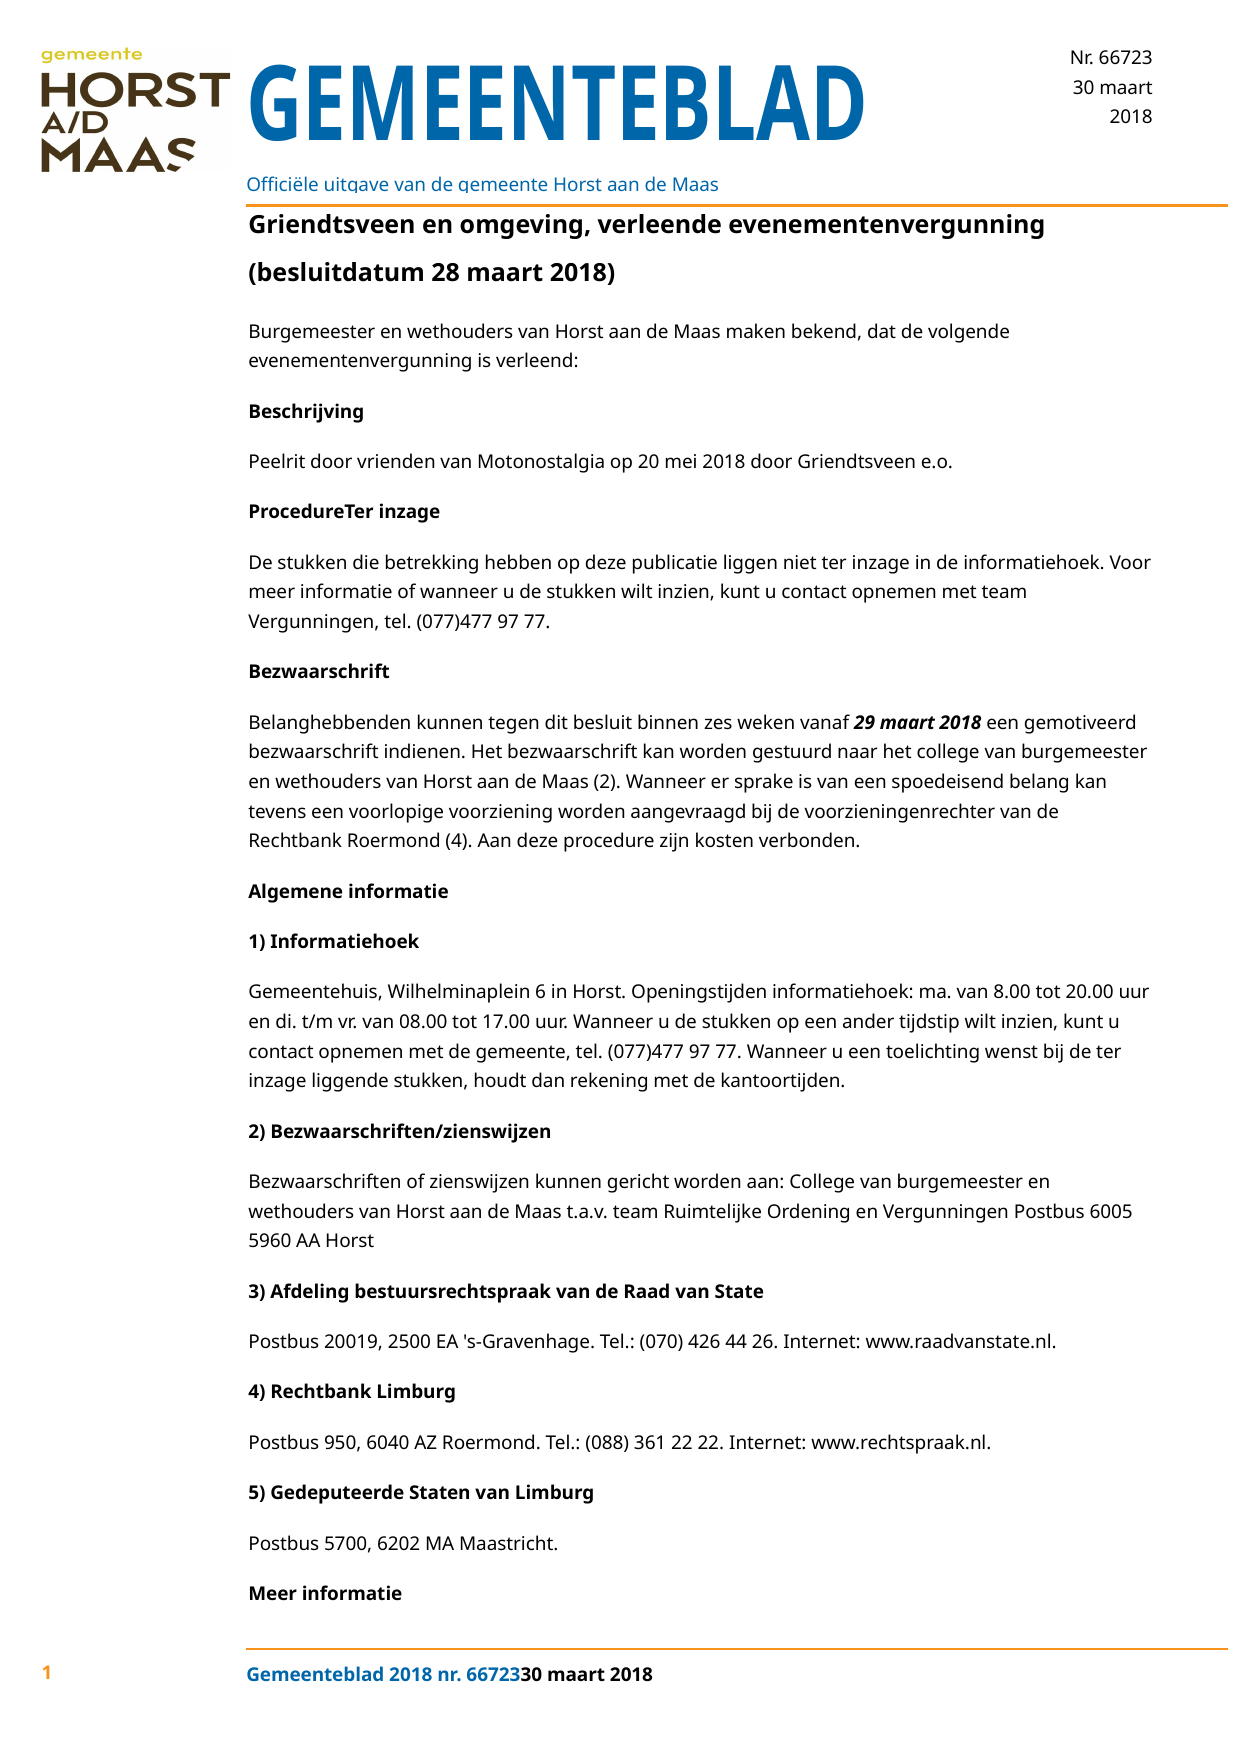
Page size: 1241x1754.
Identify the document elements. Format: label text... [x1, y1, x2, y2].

text Beschrijving [248, 398, 1152, 424]
text Belanghebbenden kunnen tegen dit besluit binnen zes weken vanaf 29 maart 2018 een gemotiveerd bezwaarschrift indienen. Het bezwaarschrift kan worden gestuurd naar het college van burgemeester en wethouders van Horst aan de Maas (2). Wanneer er sprake is van een spoedeisend belang kan tevens een voorlopige voorziening worden aangevraagd bij de voorzieningenrechter van de Rechtbank Roermond (4). Aan deze procedure zijn kosten verbonden. [248, 709, 1152, 853]
text 3) Afdeling bestuursrechtspraak van de Raad van State [248, 1278, 1152, 1304]
text 2) Bezwaarschriften/zienswijzen [248, 1118, 1152, 1144]
text Bezwaarschrift [248, 659, 1152, 684]
text De stukken die betrekking hebben op deze publicatie liggen niet ter inzage in de informatiehoek. Voor meer informatie of wanneer u de stukken wilt inzien, kunt u contact opnemen met team Vergunningen, tel. (077)477 97 77. [248, 549, 1152, 634]
picture [41, 47, 231, 172]
text Postbus 20019, 2500 EA 's-Gravenhage. Tel.: (070) 426 44 26. Internet: www.raadvanstate.nl. [248, 1328, 1152, 1354]
text Gemeentehuis, Wilhelminaplein 6 in Horst. Openingstijden informatiehoek: ma. van 8.00 tot 20.00 uur en di. t/m vr. van 08.00 tot 17.00 uur. Wanneer u de stukken op een ander tijdstip wilt inzien, kunt u contact opnemen met de gemeente, tel. (077)477 97 77. Wanneer u een toelichting wenst bij de ter inzage liggende stukken, houdt dan rekening met de kantoortijden. [248, 979, 1152, 1093]
text Meer informatie [248, 1580, 1152, 1606]
text Burgemeester en wethouders van Horst aan de Maas maken bekend, dat de volgende evenementenvergunning is verleend: [248, 318, 1152, 373]
text Bezwaarschriften of zienswijzen kunnen gericht worden aan: College van burgemeester en wethouders van Horst aan de Maas t.a.v. team Ruimtelijke Ordening en Vergunningen Postbus 6005 5960 AA Horst [248, 1168, 1152, 1253]
text Algemene informatie [248, 878, 1152, 904]
text Postbus 5700, 6202 MA Maastricht. [248, 1530, 1152, 1556]
text Postbus 950, 6040 AZ Roermond. Tel.: (088) 361 22 22. Internet: www.rechtspraak.nl. [248, 1429, 1152, 1455]
text 1) Informatiehoek [248, 928, 1152, 954]
text ProcedureTer inzage [248, 499, 1152, 524]
text 5) Gedeputeerde Staten van Limburg [248, 1479, 1152, 1505]
text Peelrit door vrienden van Motonostalgia op 20 mei 2018 door Griendtsveen e.o. [248, 448, 1152, 474]
text 4) Rechtbank Limburg [248, 1379, 1152, 1404]
text Griendtsveen en omgeving, verleende evenementenvergunning (besluitdatum 28 maart 2018) [248, 207, 1152, 288]
